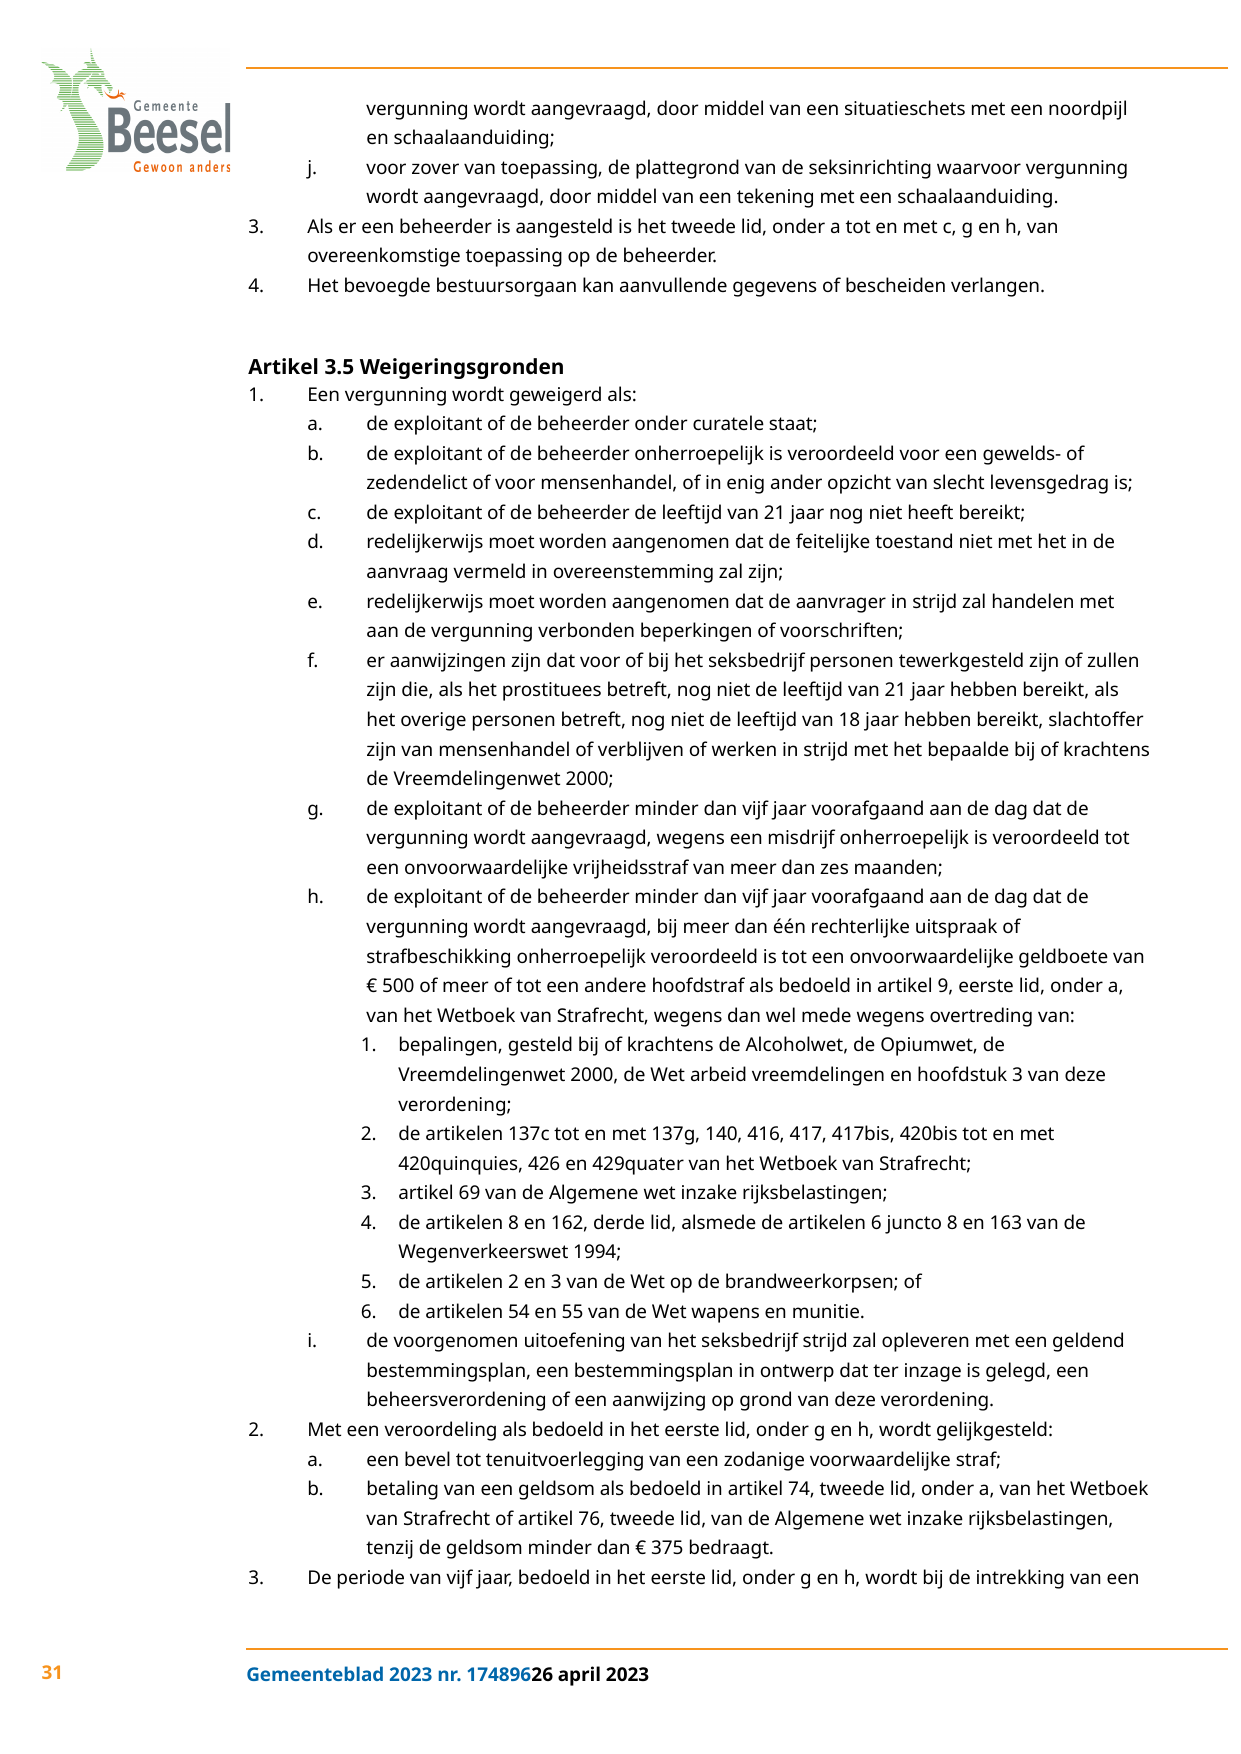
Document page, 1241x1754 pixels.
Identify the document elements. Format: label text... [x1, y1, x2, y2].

list de artikelen 8 en 162, derde lid, alsmede de artikelen 6 juncto 8 en 163 van de Wegenverkeerswet 1994; [361, 1209, 1152, 1264]
list de exploitant of de beheerder minder dan vijf jaar voorafgaand aan de dag dat de vergunning wordt aangevraagd, wegens een misdrijf onherroepelijk is veroordeeld tot een onvoorwaardelijke vrijheidsstraf van meer dan zes maanden; [307, 795, 1152, 880]
text Artikel 3.5 Weigeringsgronden [248, 352, 1152, 381]
list De periode van vijf jaar, bedoeld in het eerste lid, onder g en h, wordt bij de intrekking van een [248, 1564, 1152, 1590]
list vergunning wordt aangevraagd, door middel van een situatieschets met een noordpijl en schaalaanduiding; [307, 95, 1152, 150]
list Met een veroordeling als bedoeld in het eerste lid, onder g en h, wordt gelijkgesteld: [248, 1416, 1152, 1442]
list de artikelen 137c tot en met 137g, 140, 416, 417, 417bis, 420bis tot en met 420quinquies, 426 en 429quater van het Wetboek van Strafrecht; [361, 1120, 1152, 1176]
list Als er een beheerder is aangesteld is het tweede lid, onder a tot en met c, g en h, van overeenkomstige toepassing op de beheerder. [248, 213, 1152, 268]
list redelijkerwijs moet worden aangenomen dat de aanvrager in strijd zal handelen met aan de vergunning verbonden beperkingen of voorschriften; [307, 588, 1152, 643]
list Het bevoegde bestuursorgaan kan aanvullende gegevens of bescheiden verlangen. [248, 272, 1152, 298]
list de exploitant of de beheerder minder dan vijf jaar voorafgaand aan de dag dat de vergunning wordt aangevraagd, bij meer dan één rechterlijke uitspraak of strafbeschikking onherroepelijk veroordeeld is tot een onvoorwaardelijke geldboete van € 500 of meer of tot een andere hoofdstraf als bedoeld in artikel 9, eerste lid, onder a, van het Wetboek van Strafrecht, wegens dan wel mede wegens overtreding van: [307, 884, 1152, 1028]
list de exploitant of de beheerder onherroepelijk is veroordeeld voor een gewelds- of zedendelict of voor mensenhandel, of in enig ander opzicht van slecht levensgedrag is; [307, 440, 1152, 495]
list Een vergunning wordt geweigerd als: [248, 381, 1152, 406]
list betaling van een geldsom als bedoeld in artikel 74, tweede lid, onder a, van het Wetboek van Strafrecht of artikel 76, tweede lid, van de Algemene wet inzake rijksbelastingen, tenzij de geldsom minder dan € 375 bedraagt. [307, 1475, 1152, 1560]
list de voorgenomen uitoefening van het seksbedrijf strijd zal opleveren met een geldend bestemmingsplan, een bestemmingsplan in ontwerp dat ter inzage is gelegd, een beheersverordening of een aanwijzing op grond van deze verordening. [307, 1327, 1152, 1412]
list artikel 69 van de Algemene wet inzake rijksbelastingen; [361, 1179, 1152, 1205]
list er aanwijzingen zijn dat voor of bij het seksbedrijf personen tewerkgesteld zijn of zullen zijn die, als het prostituees betreft, nog niet de leeftijd van 21 jaar hebben bereikt, als het overige personen betreft, nog niet de leeftijd van 18 jaar hebben bereikt, slachtoﬀer zijn van mensenhandel of verblijven of werken in strijd met het bepaalde bij of krachtens de Vreemdelingenwet 2000; [307, 647, 1152, 791]
list de artikelen 2 en 3 van de Wet op de brandweerkorpsen; of [361, 1268, 1152, 1294]
list voor zover van toepassing, de plattegrond van de seksinrichting waarvoor vergunning wordt aangevraagd, door middel van een tekening met een schaalaanduiding. [307, 154, 1152, 209]
list de exploitant of de beheerder onder curatele staat; [307, 410, 1152, 436]
picture [41, 47, 231, 172]
list de artikelen 54 en 55 van de Wet wapens en munitie. [361, 1298, 1152, 1323]
list bepalingen, gesteld bij of krachtens de Alcoholwet, de Opiumwet, de Vreemdelingenwet 2000, de Wet arbeid vreemdelingen en hoofdstuk 3 van deze verordening; [361, 1032, 1152, 1116]
list de exploitant of de beheerder de leeftijd van 21 jaar nog niet heeft bereikt; [307, 499, 1152, 525]
list een bevel tot tenuitvoerlegging van een zodanige voorwaardelijke straf; [307, 1446, 1152, 1471]
list redelijkerwijs moet worden aangenomen dat de feitelijke toestand niet met het in de aanvraag vermeld in overeenstemming zal zijn; [307, 529, 1152, 584]
